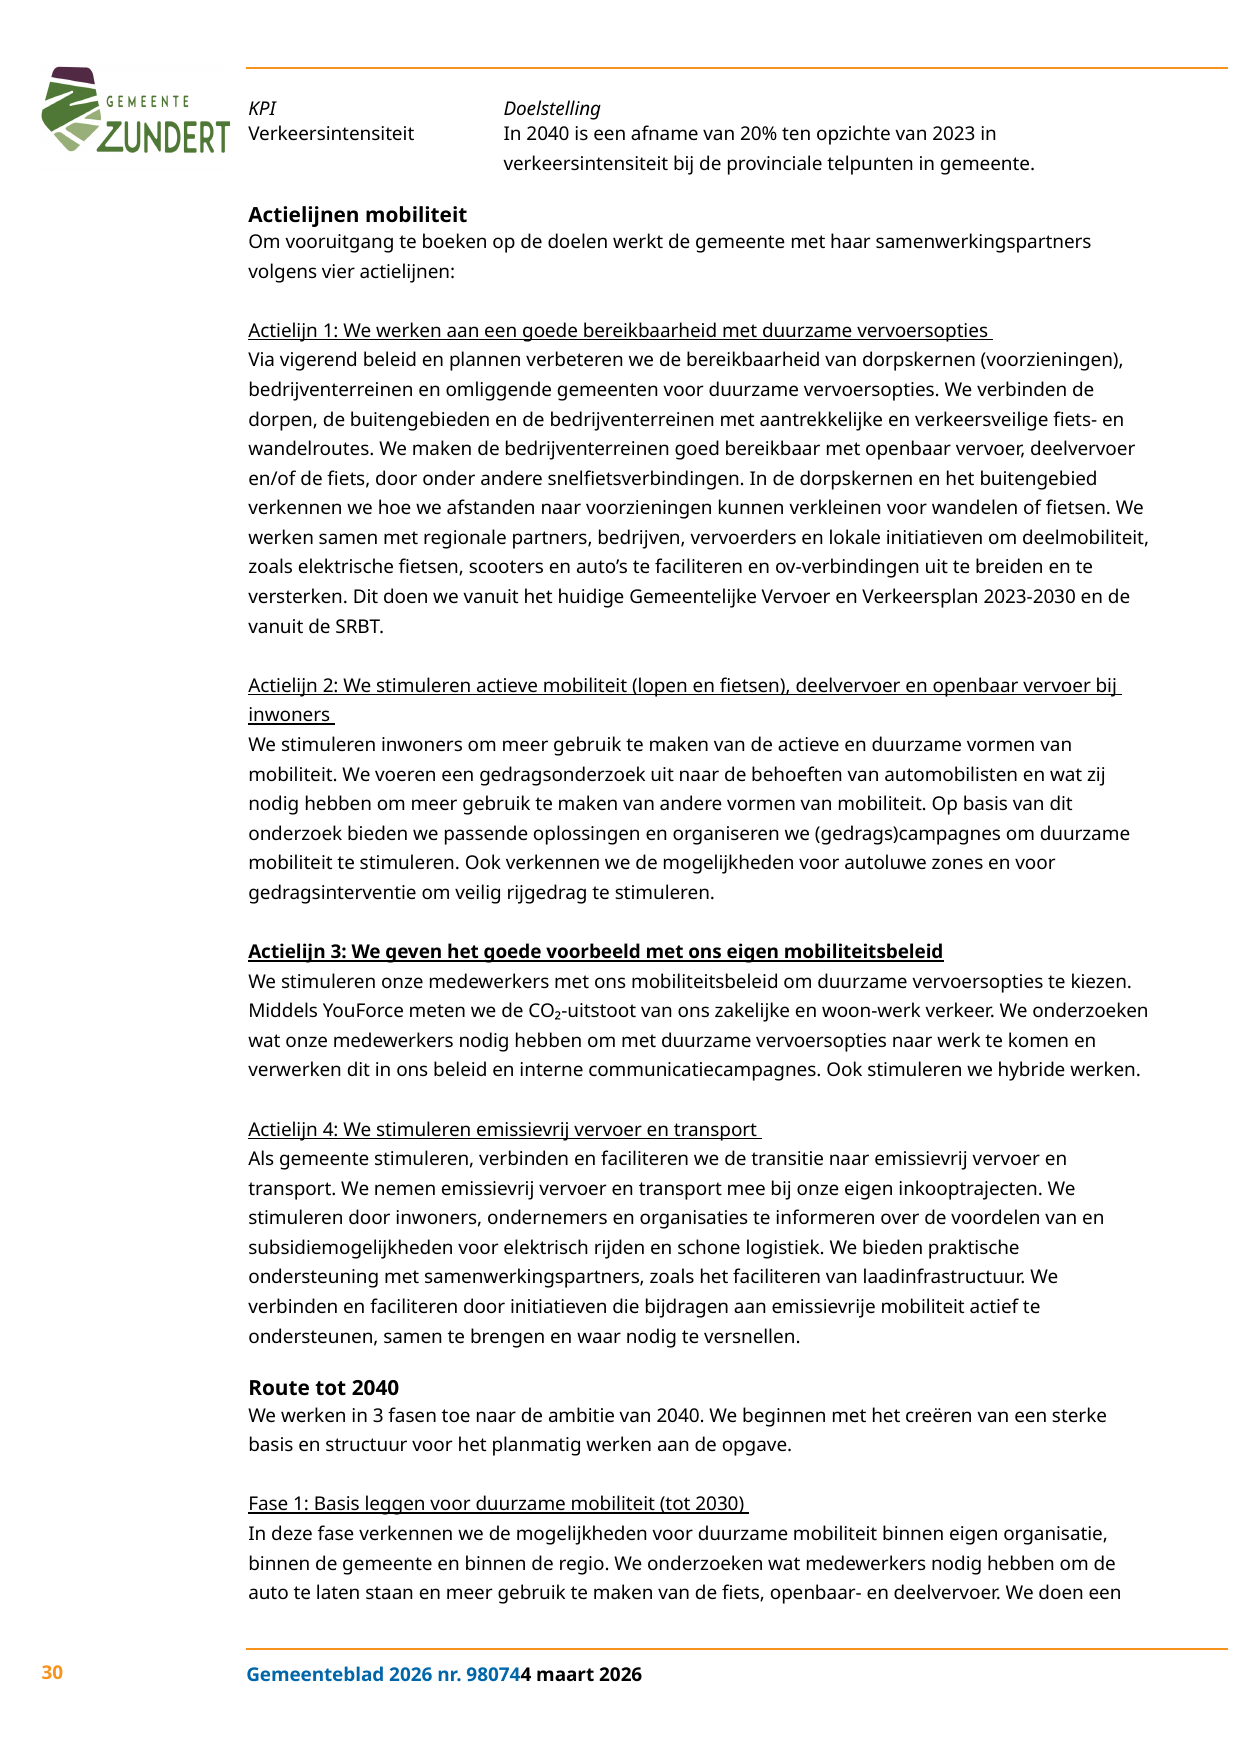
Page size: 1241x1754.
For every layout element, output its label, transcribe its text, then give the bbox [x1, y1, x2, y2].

table_cell In 2040 is een afname van 20% ten opzichte van 2023 in verkeersintensiteit bij de provinciale telpunten in gemeente. [503, 121, 1152, 176]
text Als gemeente stimuleren, verbinden en faciliteren we de transitie naar emissievrij vervoer en transport. We nemen emissievrij vervoer en transport mee bij onze eigen inkooptrajecten. We stimuleren door inwoners, ondernemers en organisaties te informeren over de voordelen van en subsidiemogelijkheden voor elektrisch rijden en schone logistiek. We bieden praktische ondersteuning met samenwerkingspartners, zoals het faciliteren van laadinfrastructuur. We verbinden en faciliteren door initiatieven die bijdragen aan emissievrije mobiliteit actief te ondersteunen, samen te brengen en waar nodig te versnellen. [248, 1145, 1152, 1349]
text Actielijn 2: We stimuleren actieve mobiliteit (lopen en fietsen), deelvervoer en openbaar vervoer bij inwoners [248, 672, 1152, 727]
text Actielijn 4: We stimuleren emissievrij vervoer en transport [248, 1116, 1152, 1142]
text Route tot 2040 [248, 1373, 1152, 1402]
text Om vooruitgang te boeken op de doelen werkt de gemeente met haar samenwerkingspartners volgens vier actielijnen: [248, 228, 1152, 284]
text Via vigerend beleid en plannen verbeteren we de bereikbaarheid van dorpskernen (voorzieningen), bedrijventerreinen en omliggende gemeenten voor duurzame vervoersopties. We verbinden de dorpen, de buitengebieden en de bedrijventerreinen met aantrekkelijke en verkeersveilige fiets- en wandelroutes. We maken de bedrijventerreinen goed bereikbaar met openbaar vervoer, deelvervoer en/of de fiets, door onder andere snelfietsverbindingen. In de dorpskernen en het buitengebied verkennen we hoe we afstanden naar voorzieningen kunnen verkleinen voor wandelen of fietsen. We werken samen met regionale partners, bedrijven, vervoerders en lokale initiatieven om deelmobiliteit, zoals elektrische fietsen, scooters en auto’s te faciliteren en ov-verbindingen uit te breiden en te versterken. Dit doen we vanuit het huidige Gemeentelijke Vervoer en Verkeersplan 2023-2030 en de vanuit de SRBT. [248, 347, 1152, 639]
text Actielijn 1: We werken aan een goede bereikbaarheid met duurzame vervoersopties [248, 317, 1152, 343]
text We stimuleren onze medewerkers met ons mobiliteitsbeleid om duurzame vervoersopties te kiezen. Middels YouForce meten we de CO₂-uitstoot van ons zakelijke en woon-werk verkeer. We onderzoeken wat onze medewerkers nodig hebben om met duurzame vervoersopties naar werk te komen en verwerken dit in ons beleid en interne communicatiecampagnes. Ook stimuleren we hybride werken. [248, 968, 1152, 1082]
table_cell Verkeersintensiteit [248, 121, 503, 176]
picture [41, 47, 231, 172]
table_cell Doelstelling [503, 95, 1152, 121]
table_cell KPI [248, 95, 503, 121]
text Actielijnen mobiliteit [248, 200, 1152, 228]
text Fase 1: Basis leggen voor duurzame mobiliteit (tot 2030) [248, 1491, 1152, 1516]
text We stimuleren inwoners om meer gebruik te maken van de actieve en duurzame vormen van mobiliteit. We voeren een gedragsonderzoek uit naar de behoeften van automobilisten en wat zij nodig hebben om meer gebruik te maken van andere vormen van mobiliteit. Op basis van dit onderzoek bieden we passende oplossingen en organiseren we (gedrags)campagnes om duurzame mobiliteit te stimuleren. Ook verkennen we de mogelijkheden voor autoluwe zones en voor gedragsinterventie om veilig rijgedrag te stimuleren. [248, 731, 1152, 905]
text In deze fase verkennen we de mogelijkheden voor duurzame mobiliteit binnen eigen organisatie, binnen de gemeente en binnen de regio. We onderzoeken wat medewerkers nodig hebben om de auto te laten staan en meer gebruik te maken van de fiets, openbaar- en deelvervoer. We doen een [248, 1520, 1152, 1605]
text We werken in 3 fasen toe naar de ambitie van 2040. We beginnen met het creëren van een sterke basis en structuur voor het planmatig werken aan de opgave. [248, 1402, 1152, 1457]
text Actielijn 3: We geven het goede voorbeeld met ons eigen mobiliteitsbeleid [248, 938, 1152, 964]
